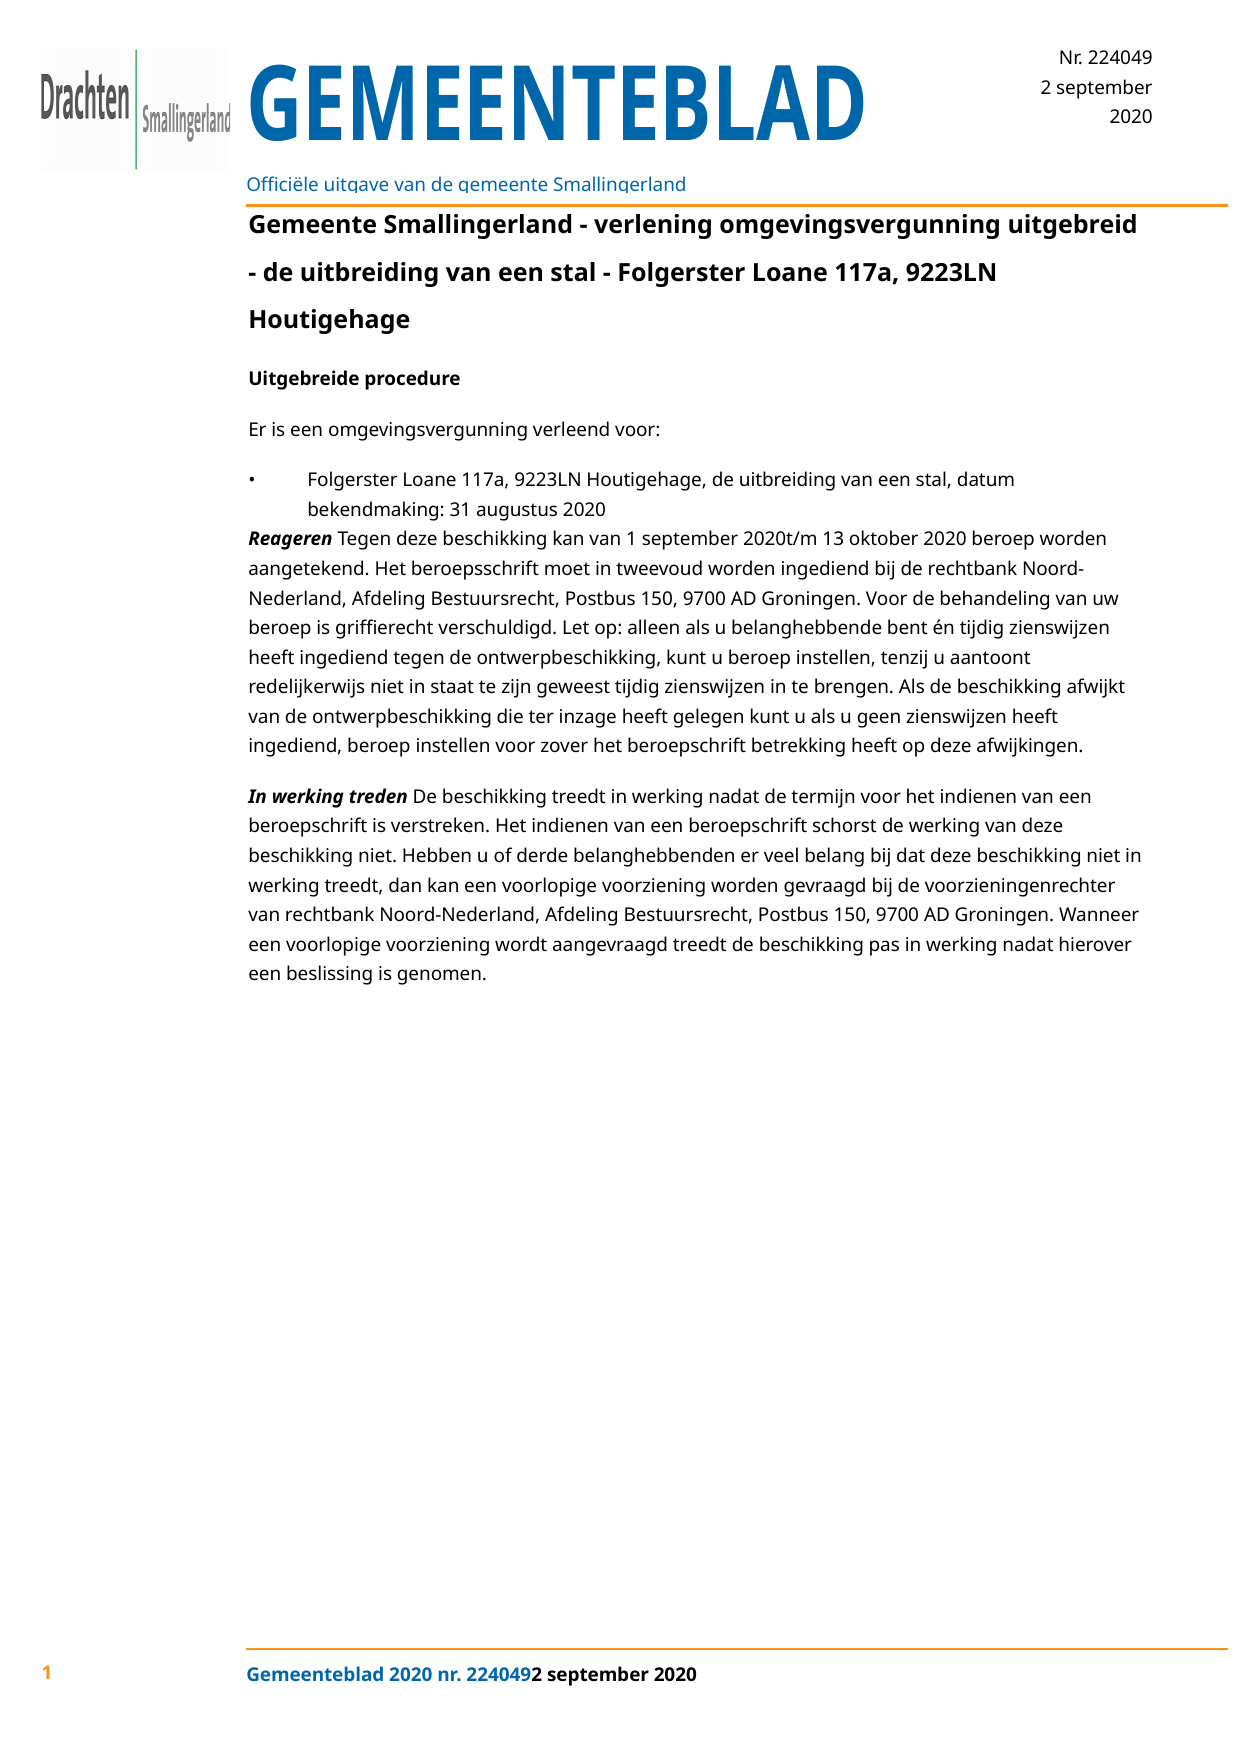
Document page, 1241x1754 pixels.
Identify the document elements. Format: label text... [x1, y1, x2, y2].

text Er is een omgevingsvergunning verleend voor: [248, 416, 1152, 442]
text Gemeente Smallingerland - verlening omgevingsvergunning uitgebreid - de uitbreiding van een stal - Folgerster Loane 117a, 9223LN Houtigehage [248, 207, 1152, 336]
list Folgerster Loane 117a, 9223LN Houtigehage, de uitbreiding van een stal, datum bekendmaking: 31 augustus 2020 [248, 466, 1152, 522]
text In werking treden De beschikking treedt in werking nadat de termijn voor het indienen van een beroepschrift is verstreken. Het indienen van een beroepschrift schorst de werking van deze beschikking niet. Hebben u of derde belanghebbenden er veel belang bij dat deze beschikking niet in werking treedt, dan kan een voorlopige voorziening worden gevraagd bij de voorzieningenrechter van rechtbank Noord-Nederland, Afdeling Bestuursrecht, Postbus 150, 9700 AD Groningen. Wanneer een voorlopige voorziening wordt aangevraagd treedt de beschikking pas in werking nadat hierover een beslissing is genomen. [248, 783, 1152, 986]
picture [41, 47, 231, 172]
text Uitgebreide procedure [248, 366, 1152, 391]
text Reageren Tegen deze beschikking kan van 1 september 2020t/m 13 oktober 2020 beroep worden aangetekend. Het beroepsschrift moet in tweevoud worden ingediend bij de rechtbank Noord-Nederland, Afdeling Bestuursrecht, Postbus 150, 9700 AD Groningen. Voor de behandeling van uw beroep is griffierecht verschuldigd. Let op: alleen als u belanghebbende bent én tijdig zienswijzen heeft ingediend tegen de ontwerpbeschikking, kunt u beroep instellen, tenzij u aantoont redelijkerwijs niet in staat te zijn geweest tijdig zienswijzen in te brengen. Als de beschikking afwijkt van de ontwerpbeschikking die ter inzage heeft gelegen kunt u als u geen zienswijzen heeft ingediend, beroep instellen voor zover het beroepschrift betrekking heeft op deze afwijkingen. [248, 526, 1152, 758]
